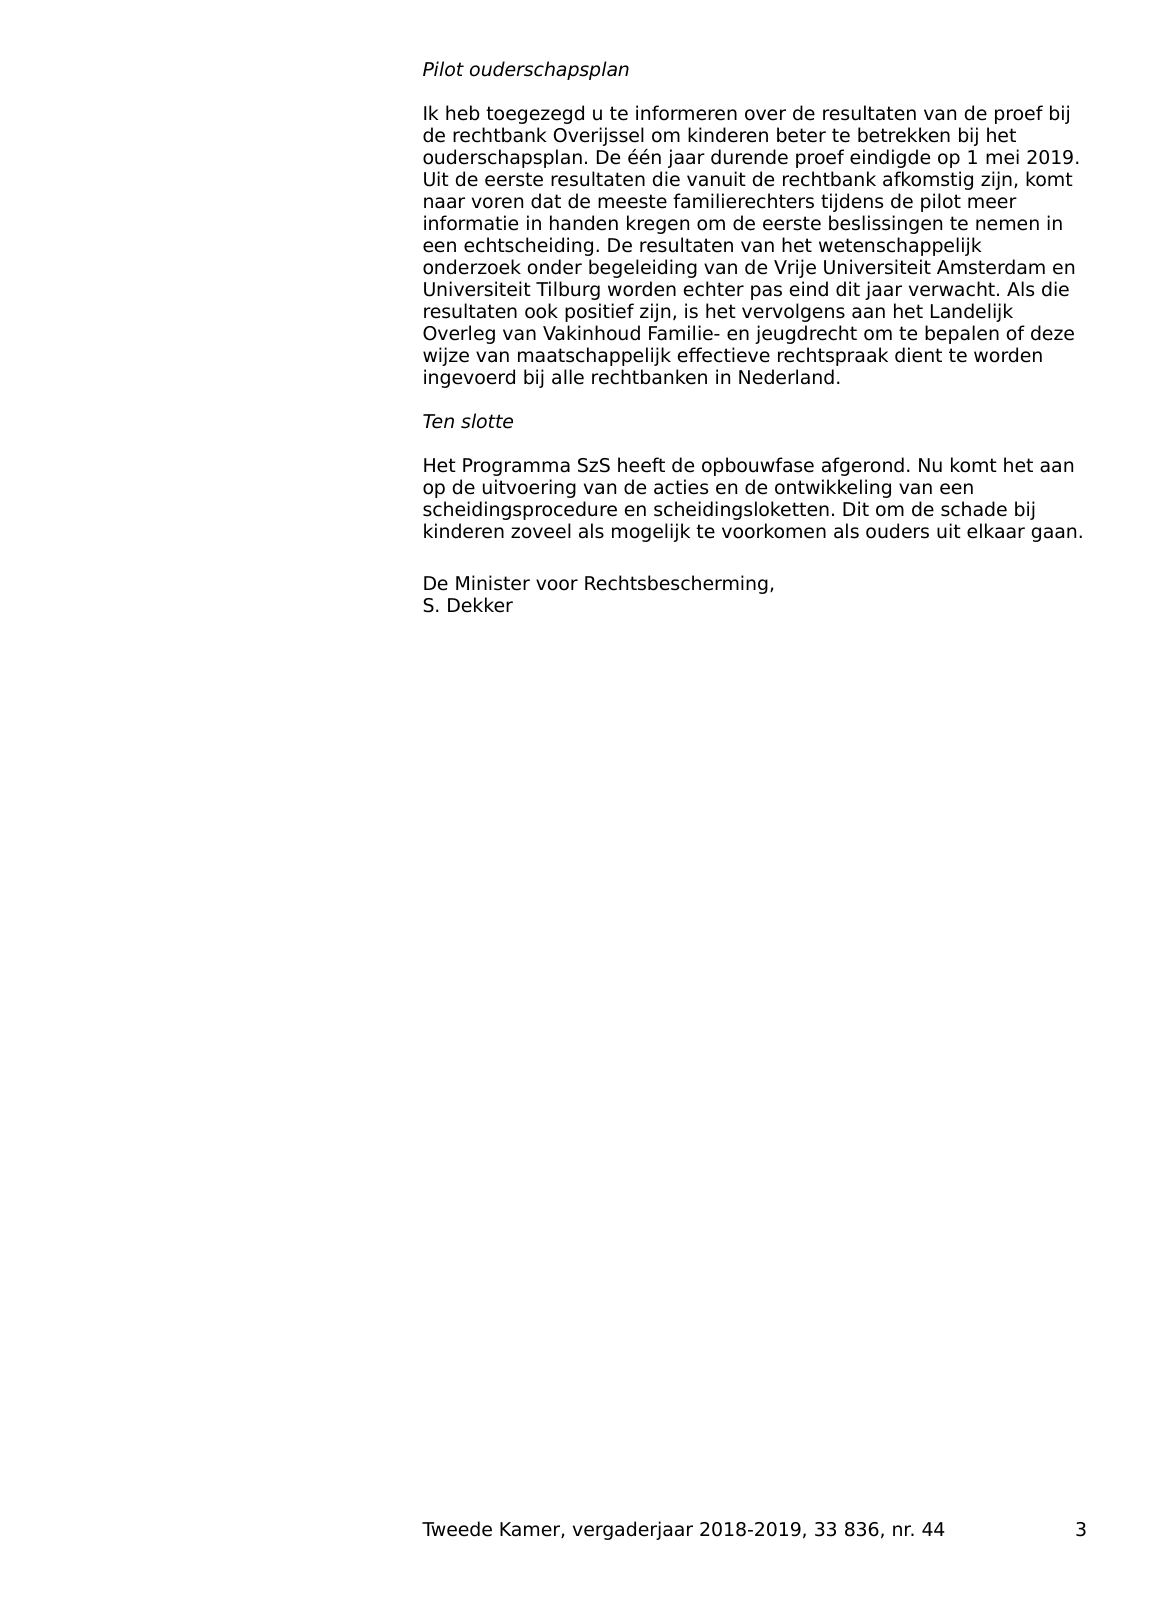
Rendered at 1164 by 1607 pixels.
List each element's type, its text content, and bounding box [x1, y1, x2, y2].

text Het Programma SzS heeft de opbouwfase afgerond. Nu komt het aan op de uitvoering van de acties en de ontwikkeling van een scheidingsprocedure en scheidingsloketten. Dit om de schade bij kinderen zoveel als mogelijk te voorkomen als ouders uit elkaar gaan. [422, 455, 1087, 543]
text Ik heb toegezegd u te informeren over de resultaten van de proef bij de rechtbank Overijssel om kinderen beter te betrekken bij het ouderschapsplan. De één jaar durende proef eindigde op 1 mei 2019. Uit de eerste resultaten die vanuit de rechtbank afkomstig zijn, komt naar voren dat de meeste familierechters tijdens de pilot meer informatie in handen kregen om de eerste beslissingen te nemen in een echtscheiding. De resultaten van het wetenschappelijk onderzoek onder begeleiding van de Vrije Universiteit Amsterdam en Universiteit Tilburg worden echter pas eind dit jaar verwacht. Als die resultaten ook positief zijn, is het vervolgens aan het Landelijk Overleg van Vakinhoud Familie- en jeugdrecht om te bepalen of deze wijze van maatschappelijk effectieve rechtspraak dient te worden ingevoerd bij alle rechtbanken in Nederland. [422, 103, 1087, 389]
subtitle Pilot ouderschapsplan [422, 59, 1087, 81]
subtitle Ten slotte [422, 411, 1087, 433]
text De Minister voor Rechtsbescherming, S. Dekker [422, 573, 1087, 617]
